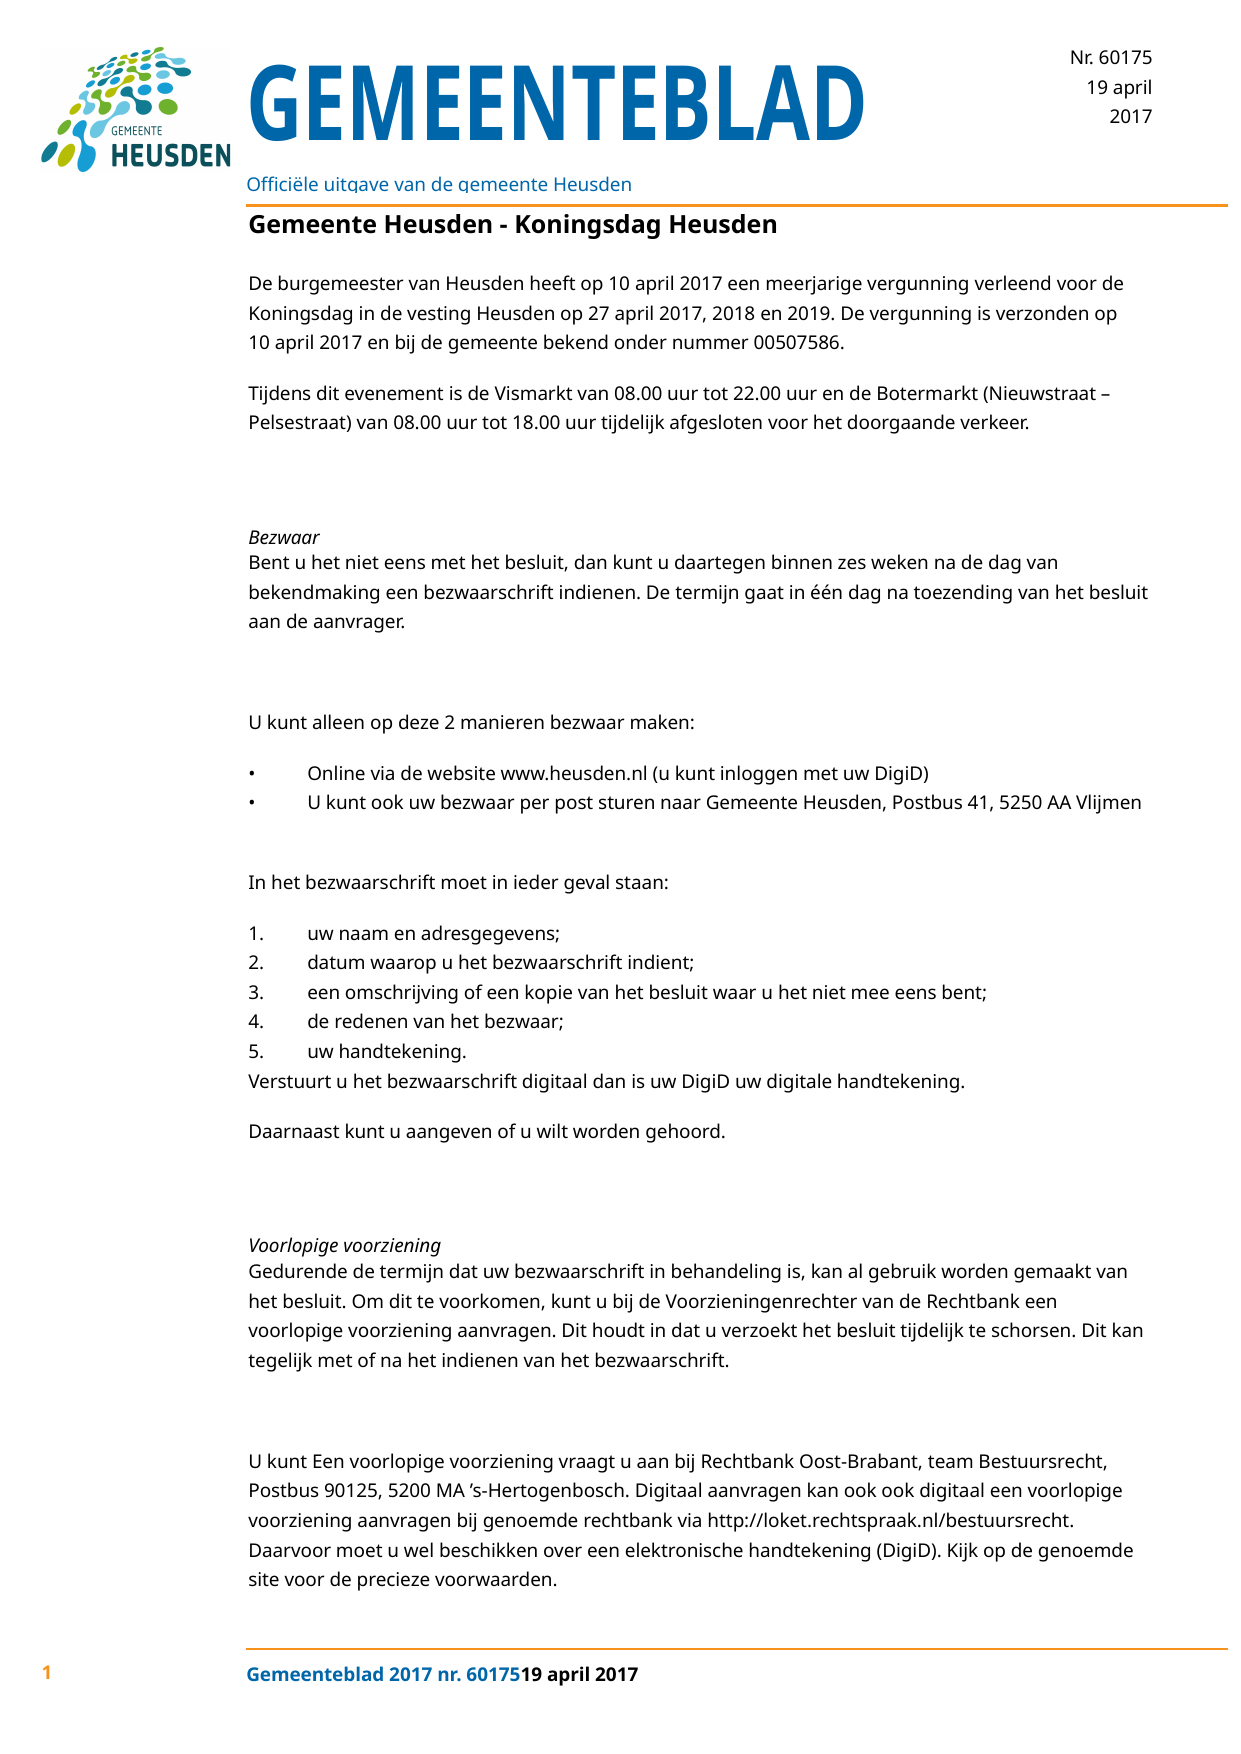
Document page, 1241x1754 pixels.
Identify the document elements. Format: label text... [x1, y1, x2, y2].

list uw naam en adresgegevens; [248, 920, 1152, 946]
list een omschrijving of een kopie van het besluit waar u het niet mee eens bent; [248, 979, 1152, 1005]
text In het bezwaarschrift moet in ieder geval staan: [248, 869, 1152, 895]
text Gemeente Heusden - Koningsdag Heusden [248, 207, 1152, 241]
list datum waarop u het bezwaarschrift indient; [248, 949, 1152, 975]
text Verstuurt u het bezwaarschrift digitaal dan is uw DigiD uw digitale handtekening. [248, 1068, 1152, 1094]
text Voorlopige voorziening [248, 1233, 1152, 1258]
text Daarnaast kunt u aangeven of u wilt worden gehoord. [248, 1118, 1152, 1144]
list U kunt ook uw bezwaar per post sturen naar Gemeente Heusden, Postbus 41, 5250 AA Vlijmen [248, 789, 1152, 815]
text Tijdens dit evenement is de Vismarkt van 08.00 uur tot 22.00 uur en de Botermarkt (Nieuwstraat – Pelsestraat) van 08.00 uur tot 18.00 uur tijdelijk afgesloten voor het doorgaande verkeer. [248, 380, 1152, 435]
text De burgemeester van Heusden heeft op 10 april 2017 een meerjarige vergunning verleend voor de Koningsdag in de vesting Heusden op 27 april 2017, 2018 en 2019. De vergunning is verzonden op 10 april 2017 en bij de gemeente bekend onder nummer 00507586. [248, 270, 1152, 355]
text U kunt Een voorlopige voorziening vraagt u aan bij Rechtbank Oost-Brabant, team Bestuursrecht, Postbus 90125, 5200 MA ’s-Hertogenbosch. Digitaal aanvragen kan ook ook digitaal een voorlopige voorziening aanvragen bij genoemde rechtbank via http://loket.rechtspraak.nl/bestuursrecht. Daarvoor moet u wel beschikken over een elektronische handtekening (DigiD). Kijk op de genoemde site voor de precieze voorwaarden. [248, 1448, 1152, 1592]
list de redenen van het bezwaar; [248, 1009, 1152, 1034]
list Online via de website www.heusden.nl (u kunt inloggen met uw DigiD) [248, 760, 1152, 786]
picture [41, 47, 231, 172]
text Gedurende de termijn dat uw bezwaarschrift in behandeling is, kan al gebruik worden gemaakt van het besluit. Om dit te voorkomen, kunt u bij de Voorzieningenrechter van de Rechtbank een voorlopige voorziening aanvragen. Dit houdt in dat u verzoekt het besluit tijdelijk te schorsen. Dit kan tegelijk met of na het indienen van het bezwaarschrift. [248, 1258, 1152, 1373]
list uw handtekening. [248, 1038, 1152, 1064]
text Bezwaar [248, 524, 1152, 549]
text Bent u het niet eens met het besluit, dan kunt u daartegen binnen zes weken na de dag van bekendmaking een bezwaarschrift indienen. De termijn gaat in één dag na toezending van het besluit aan de aanvrager. [248, 549, 1152, 634]
text U kunt alleen op deze 2 manieren bezwaar maken: [248, 709, 1152, 735]
